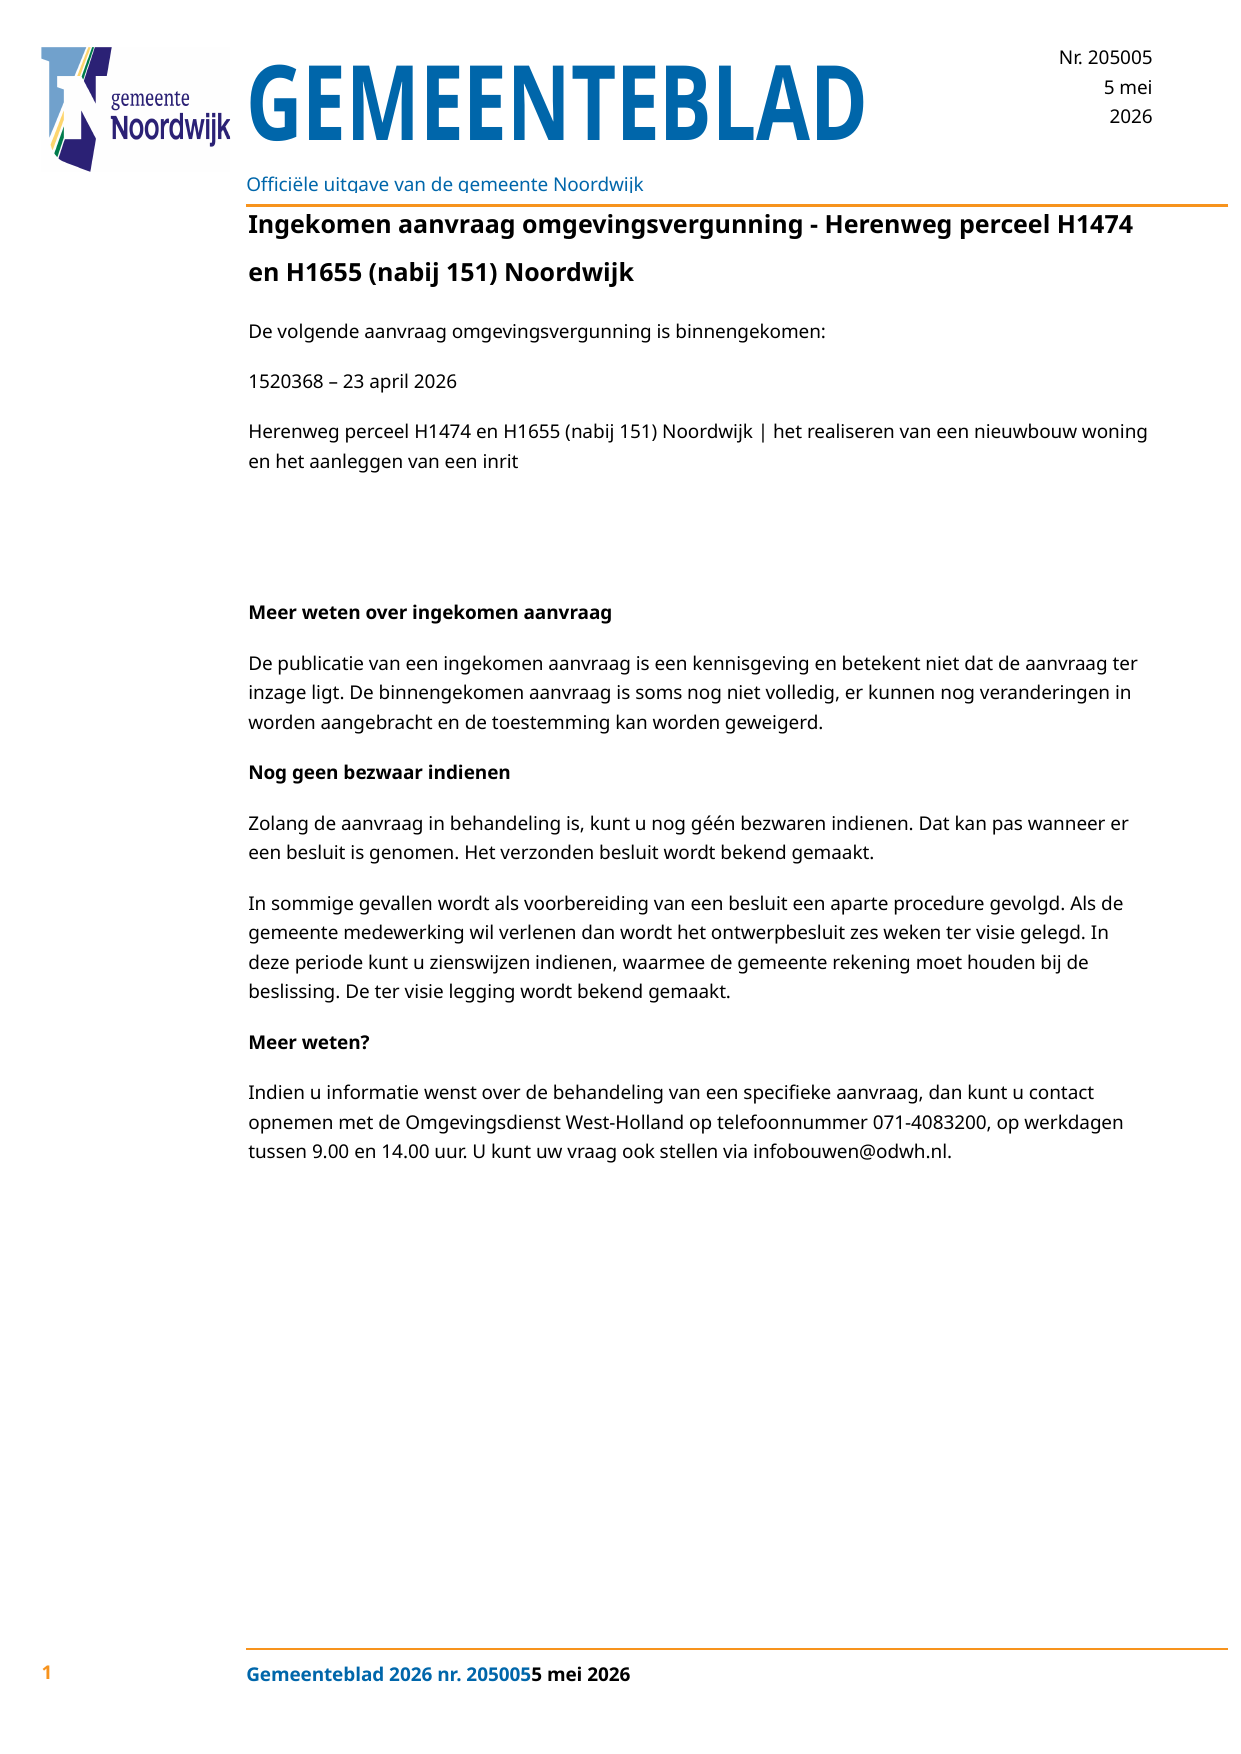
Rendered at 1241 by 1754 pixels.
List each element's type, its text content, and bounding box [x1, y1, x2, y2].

text Nog geen bezwaar indienen [248, 759, 1152, 785]
text 1520368 – 23 april 2026 [248, 368, 1152, 394]
text De publicatie van een ingekomen aanvraag is een kennisgeving en betekent niet dat de aanvraag ter inzage ligt. De binnengekomen aanvraag is soms nog niet volledig, er kunnen nog veranderingen in worden aangebracht en de toestemming kan worden geweigerd. [248, 650, 1152, 735]
text Meer weten over ingekomen aanvraag [248, 599, 1152, 625]
text Meer weten? [248, 1029, 1152, 1055]
text Herenweg perceel H1474 en H1655 (nabij 151) Noordwijk | het realiseren van een nieuwbouw woning en het aanleggen van een inrit [248, 419, 1152, 474]
text Ingekomen aanvraag omgevingsvergunning - Herenweg perceel H1474 en H1655 (nabij 151) Noordwijk [248, 207, 1152, 288]
text In sommige gevallen wordt als voorbereiding van een besluit een aparte procedure gevolgd. Als de gemeente medewerking wil verlenen dan wordt het ontwerpbesluit zes weken ter visie gelegd. In deze periode kunt u zienswijzen indienen, waarmee de gemeente rekening moet houden bij de beslissing. De ter visie legging wordt bekend gemaakt. [248, 890, 1152, 1004]
text Indien u informatie wenst over de behandeling van een specifieke aanvraag, dan kunt u contact opnemen met de Omgevingsdienst West-Holland op telefoonnummer 071-4083200, op werkdagen tussen 9.00 en 14.00 uur. U kunt uw vraag ook stellen via infobouwen@odwh.nl. [248, 1079, 1152, 1164]
picture [41, 47, 231, 172]
text Zolang de aanvraag in behandeling is, kunt u nog géén bezwaren indienen. Dat kan pas wanneer er een besluit is genomen. Het verzonden besluit wordt bekend gemaakt. [248, 810, 1152, 865]
text De volgende aanvraag omgevingsvergunning is binnengekomen: [248, 318, 1152, 344]
